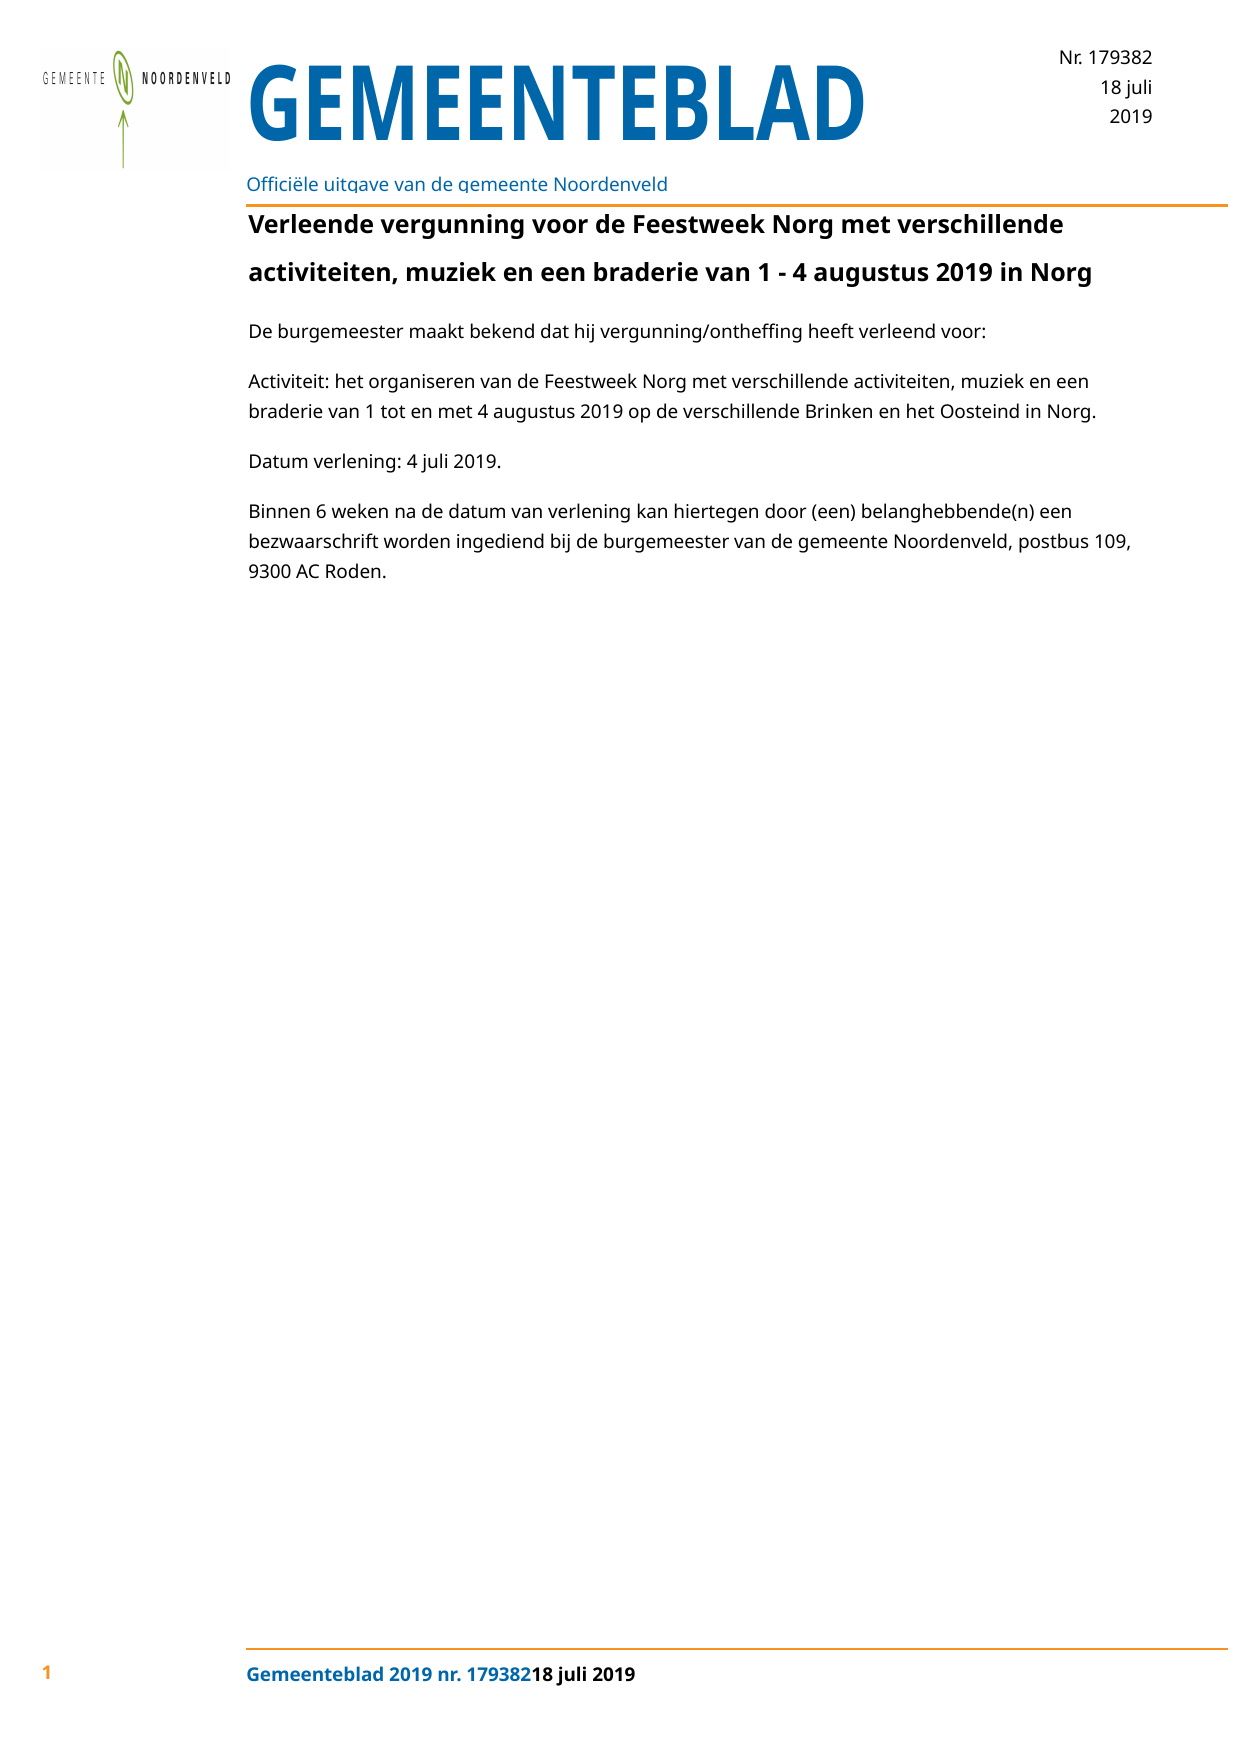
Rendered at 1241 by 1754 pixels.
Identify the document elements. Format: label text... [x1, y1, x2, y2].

text Activiteit: het organiseren van de Feestweek Norg met verschillende activiteiten, muziek en een braderie van 1 tot en met 4 augustus 2019 op de verschillende Brinken en het Oosteind in Norg. [248, 368, 1152, 424]
text De burgemeester maakt bekend dat hij vergunning/ontheffing heeft verleend voor: [248, 318, 1152, 344]
text Binnen 6 weken na de datum van verlening kan hiertegen door (een) belanghebbende(n) een bezwaarschrift worden ingediend bij de burgemeester van de gemeente Noordenveld, postbus 109, 9300 AC Roden. [248, 499, 1152, 584]
picture [41, 47, 231, 172]
text Datum verlening: 4 juli 2019. [248, 448, 1152, 474]
text Verleende vergunning voor de Feestweek Norg met verschillende activiteiten, muziek en een braderie van 1 - 4 augustus 2019 in Norg [248, 207, 1152, 288]
